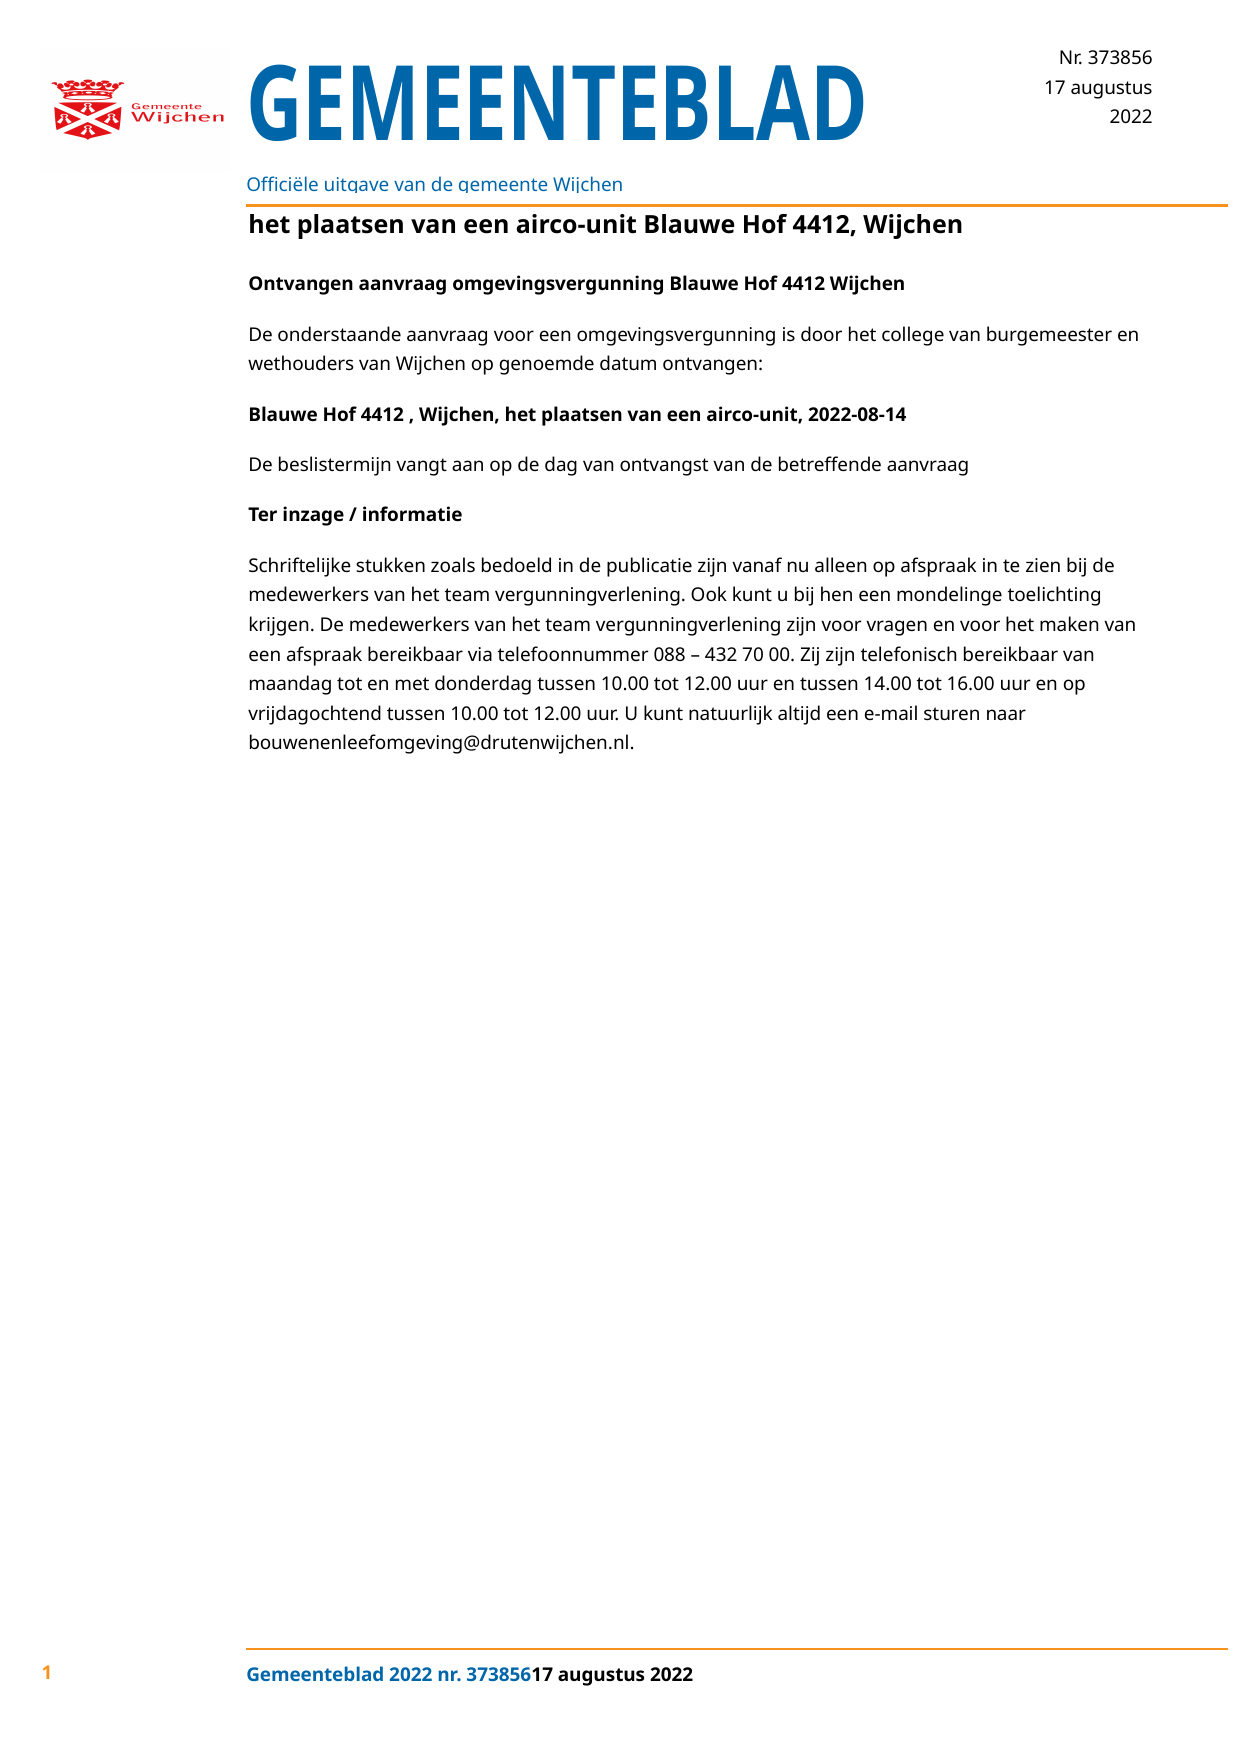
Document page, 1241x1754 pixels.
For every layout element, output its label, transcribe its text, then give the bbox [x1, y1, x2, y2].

text Schriftelijke stukken zoals bedoeld in de publicatie zijn vanaf nu alleen op afspraak in te zien bij de medewerkers van het team vergunningverlening. Ook kunt u bij hen een mondelinge toelichting krijgen. De medewerkers van het team vergunningverlening zijn voor vragen en voor het maken van een afspraak bereikbaar via telefoonnummer 088 – 432 70 00. Zij zijn telefonisch bereikbaar van maandag tot en met donderdag tussen 10.00 tot 12.00 uur en tussen 14.00 tot 16.00 uur en op vrijdagochtend tussen 10.00 tot 12.00 uur. U kunt natuurlijk altijd een e-mail sturen naar bouwenenleefomgeving@drutenwijchen.nl. [248, 552, 1152, 755]
picture [41, 47, 231, 172]
text Ter inzage / informatie [248, 502, 1152, 527]
text Blauwe Hof 4412 , Wijchen, het plaatsen van een airco-unit, 2022-08-14 [248, 401, 1152, 426]
text De onderstaande aanvraag voor een omgevingsvergunning is door het college van burgemeester en wethouders van Wijchen op genoemde datum ontvangen: [248, 321, 1152, 376]
text Ontvangen aanvraag omgevingsvergunning Blauwe Hof 4412 Wijchen [248, 270, 1152, 296]
text het plaatsen van een airco-unit Blauwe Hof 4412, Wijchen [248, 207, 1152, 241]
text De beslistermijn vangt aan op de dag van ontvangst van de betreffende aanvraag [248, 451, 1152, 477]
